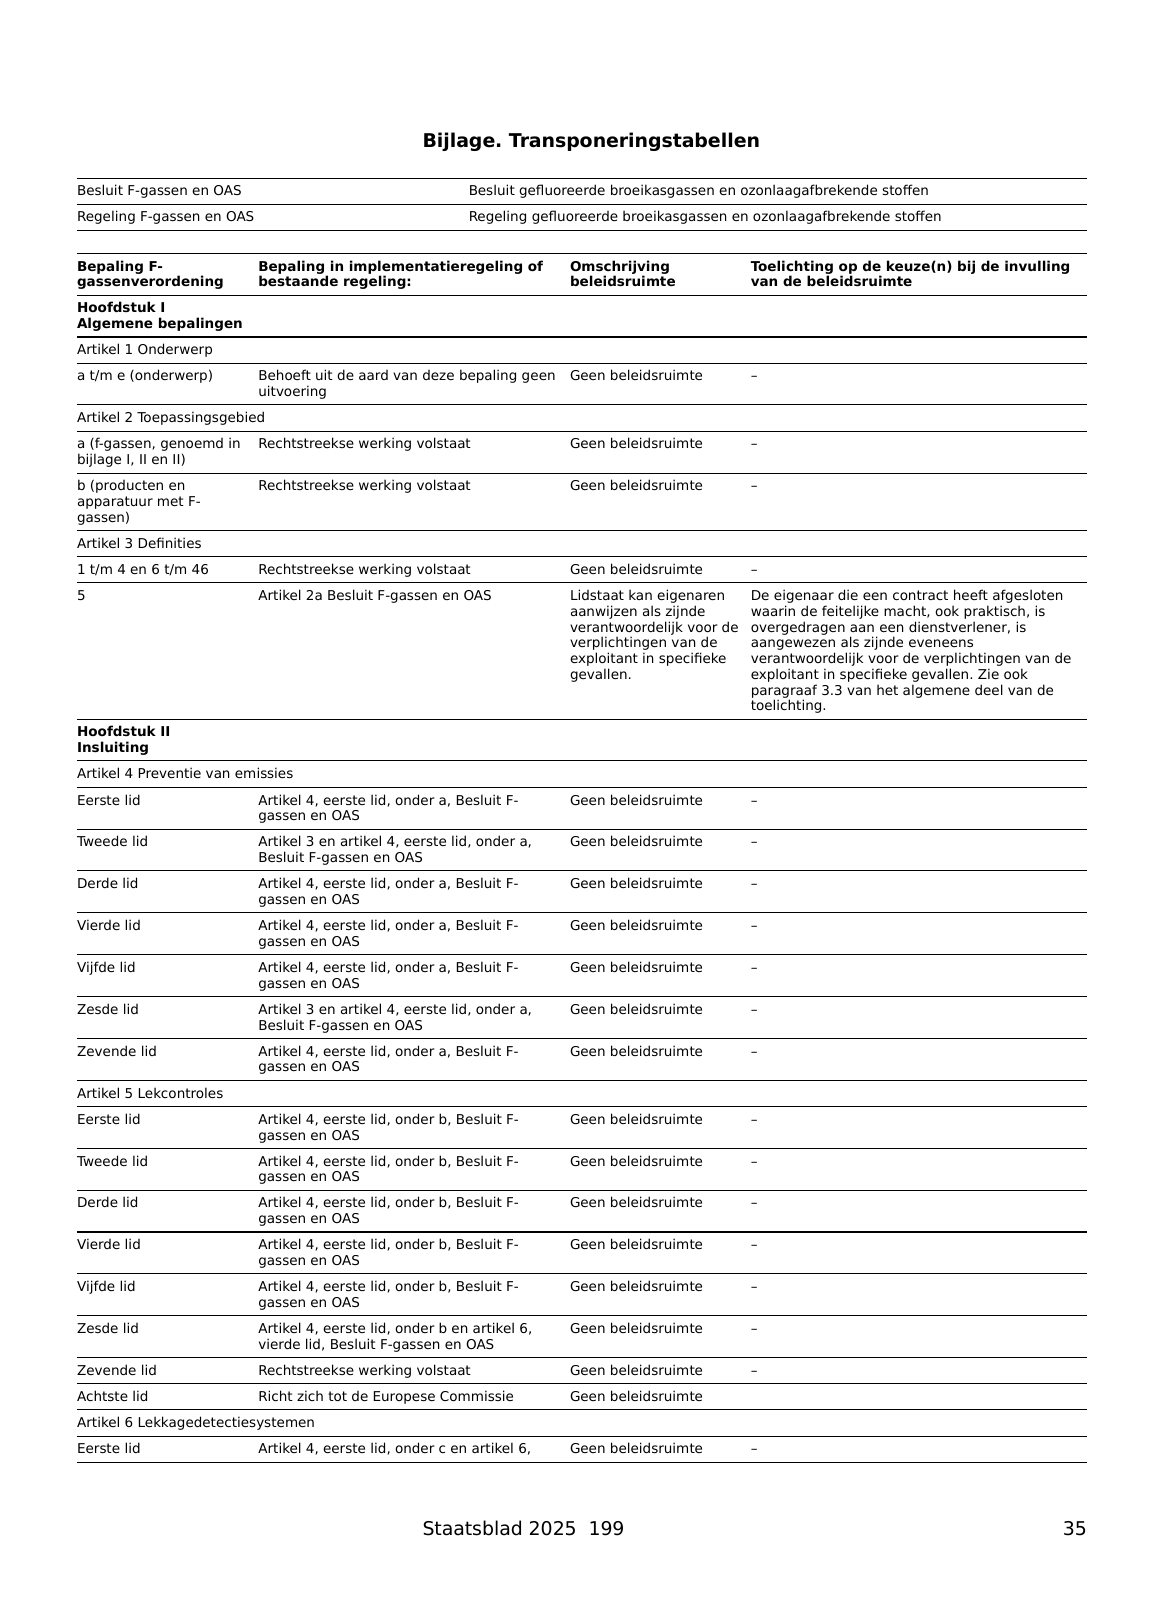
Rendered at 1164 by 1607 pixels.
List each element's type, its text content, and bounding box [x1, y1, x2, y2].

table_cell Eerste lid [77, 1107, 252, 1148]
table_cell Achtste lid [77, 1384, 252, 1409]
table_cell Zesde lid [77, 997, 252, 1038]
table_cell a (f-gassen, genoemd in bijlage I, II en II) [77, 432, 252, 472]
table_cell Geen beleidsruimte [564, 1437, 744, 1462]
table_cell – [745, 1233, 1087, 1273]
table_cell Derde lid [77, 1191, 252, 1231]
table_header Toelichting op de keuze(n) bij de invulling van de beleidsruimte [745, 254, 1087, 294]
table_cell Artikel 5 Lekcontroles [77, 1081, 1087, 1106]
table_cell – [745, 871, 1087, 912]
table_cell Derde lid [77, 871, 252, 912]
table_cell Rechtstreekse werking volstaat [252, 432, 564, 472]
table_cell – [745, 364, 1087, 404]
table_cell Regeling F-gassen en OAS [77, 205, 462, 230]
table_cell Rechtstreekse werking volstaat [252, 557, 564, 582]
table_cell Geen beleidsruimte [564, 955, 744, 996]
table_header Bepaling in implementatieregeling of bestaande regeling: [252, 254, 564, 294]
table_cell Artikel 4, eerste lid, onder a, Besluit F-gassen en OAS [252, 913, 564, 954]
table_cell Geen beleidsruimte [564, 1149, 744, 1189]
table_cell Vijfde lid [77, 1274, 252, 1315]
table_cell b (producten en apparatuur met F-gassen) [77, 474, 252, 530]
table_cell – [745, 432, 1087, 472]
table_cell Eerste lid [77, 1437, 252, 1462]
table_cell – [745, 1039, 1087, 1080]
table_cell a t/m e (onderwerp) [77, 364, 252, 404]
table_cell Artikel 4 Preventie van emissies [77, 761, 1087, 787]
table_cell Geen beleidsruimte [564, 1039, 744, 1080]
table_cell – [745, 788, 1087, 828]
table_cell Artikel 4, eerste lid, onder a, Besluit F-gassen en OAS [252, 1039, 564, 1080]
table_cell 1 t/m 4 en 6 t/m 46 [77, 557, 252, 582]
table_cell Geen beleidsruimte [564, 830, 744, 870]
table_cell Artikel 4, eerste lid, onder c en artikel 6, [252, 1437, 564, 1462]
table_cell Geen beleidsruimte [564, 1233, 744, 1273]
table_cell – [745, 1316, 1087, 1357]
table_header Omschrijving beleidsruimte [564, 254, 744, 294]
table_cell Artikel 3 Definities [77, 531, 1087, 556]
table_cell – [745, 1191, 1087, 1231]
table_cell Geen beleidsruimte [564, 1358, 744, 1383]
table_cell – [745, 1274, 1087, 1315]
table_header Besluit gefluoreerde broeikasgassen en ozonlaagafbrekende stoffen [463, 179, 1087, 203]
table_cell Artikel 1 Onderwerp [77, 338, 1087, 362]
table_cell – [745, 1437, 1087, 1462]
table_cell – [745, 955, 1087, 996]
table_cell Hoofdstuk I Algemene bepalingen [77, 296, 1087, 336]
table_cell Geen beleidsruimte [564, 997, 744, 1038]
table_cell Rechtstreekse werking volstaat [252, 1358, 564, 1383]
table_cell – [745, 913, 1087, 954]
table_cell Vierde lid [77, 913, 252, 954]
table_cell Behoeft uit de aard van deze bepaling geen uitvoering [252, 364, 564, 404]
table_cell Artikel 4, eerste lid, onder a, Besluit F-gassen en OAS [252, 871, 564, 912]
table_cell Geen beleidsruimte [564, 871, 744, 912]
table_cell – [745, 1107, 1087, 1148]
table_cell De eigenaar die een contract heeft afgesloten waarin de feitelijke macht, ook praktisch, is overgedragen aan een dienstverlener, is aangewezen als zijnde eveneens verantwoordelijk voor de verplichtingen van de exploitant in specifieke gevallen. Zie ook paragraaf 3.3 van het algemene deel van de toelichting. [745, 583, 1087, 718]
table_cell Zevende lid [77, 1039, 252, 1080]
table_cell Richt zich tot de Europese Commissie [252, 1384, 564, 1409]
table_cell Rechtstreekse werking volstaat [252, 474, 564, 530]
table_cell Geen beleidsruimte [564, 1274, 744, 1315]
table_cell Artikel 4, eerste lid, onder b, Besluit F-gassen en OAS [252, 1233, 564, 1273]
table_header Besluit F-gassen en OAS [77, 179, 462, 203]
table_cell Artikel 4, eerste lid, onder b, Besluit F-gassen en OAS [252, 1191, 564, 1231]
table_cell Geen beleidsruimte [564, 432, 744, 472]
table_cell Artikel 3 en artikel 4, eerste lid, onder a, Besluit F-gassen en OAS [252, 830, 564, 870]
table_cell Geen beleidsruimte [564, 788, 744, 828]
table_cell 5 [77, 583, 252, 718]
table_cell Tweede lid [77, 1149, 252, 1189]
table_cell Geen beleidsruimte [564, 557, 744, 582]
subtitle Bijlage. Transponeringstabellen [422, 130, 1087, 152]
table_cell [745, 1384, 1087, 1409]
table_cell Artikel 4, eerste lid, onder a, Besluit F-gassen en OAS [252, 955, 564, 996]
table_cell Geen beleidsruimte [564, 1384, 744, 1409]
table_cell Artikel 3 en artikel 4, eerste lid, onder a, Besluit F-gassen en OAS [252, 997, 564, 1038]
table_cell Regeling gefluoreerde broeikasgassen en ozonlaagafbrekende stoffen [463, 205, 1087, 230]
table_cell Tweede lid [77, 830, 252, 870]
table_cell Artikel 6 Lekkagedetectiesystemen [77, 1410, 1087, 1436]
table_cell Artikel 2 Toepassingsgebied [77, 405, 1087, 431]
table_cell – [745, 557, 1087, 582]
table_cell Geen beleidsruimte [564, 1191, 744, 1231]
table_cell Geen beleidsruimte [564, 1316, 744, 1357]
table_cell Zesde lid [77, 1316, 252, 1357]
table_cell Geen beleidsruimte [564, 1107, 744, 1148]
table_cell Hoofdstuk II Insluiting [77, 720, 1087, 760]
table_cell – [745, 1149, 1087, 1189]
table_cell Zevende lid [77, 1358, 252, 1383]
table_cell Artikel 4, eerste lid, onder b en artikel 6, vierde lid, Besluit F-gassen en OAS [252, 1316, 564, 1357]
table_cell Vierde lid [77, 1233, 252, 1273]
table_cell Lidstaat kan eigenaren aanwijzen als zijnde verantwoordelijk voor de verplichtingen van de exploitant in specifieke gevallen. [564, 583, 744, 718]
table_cell Eerste lid [77, 788, 252, 828]
table_cell Artikel 4, eerste lid, onder b, Besluit F-gassen en OAS [252, 1274, 564, 1315]
table_cell Artikel 2a Besluit F-gassen en OAS [252, 583, 564, 718]
table_cell – [745, 830, 1087, 870]
table_cell Geen beleidsruimte [564, 913, 744, 954]
table_cell Artikel 4, eerste lid, onder a, Besluit F-gassen en OAS [252, 788, 564, 828]
table_cell Vijfde lid [77, 955, 252, 996]
table_cell – [745, 997, 1087, 1038]
table_cell Geen beleidsruimte [564, 364, 744, 404]
table_cell Artikel 4, eerste lid, onder b, Besluit F-gassen en OAS [252, 1107, 564, 1148]
table_cell Artikel 4, eerste lid, onder b, Besluit F-gassen en OAS [252, 1149, 564, 1189]
table_cell – [745, 474, 1087, 530]
table_cell Geen beleidsruimte [564, 474, 744, 530]
table_header Bepaling F-gassenverordening [77, 254, 252, 294]
table_cell – [745, 1358, 1087, 1383]
